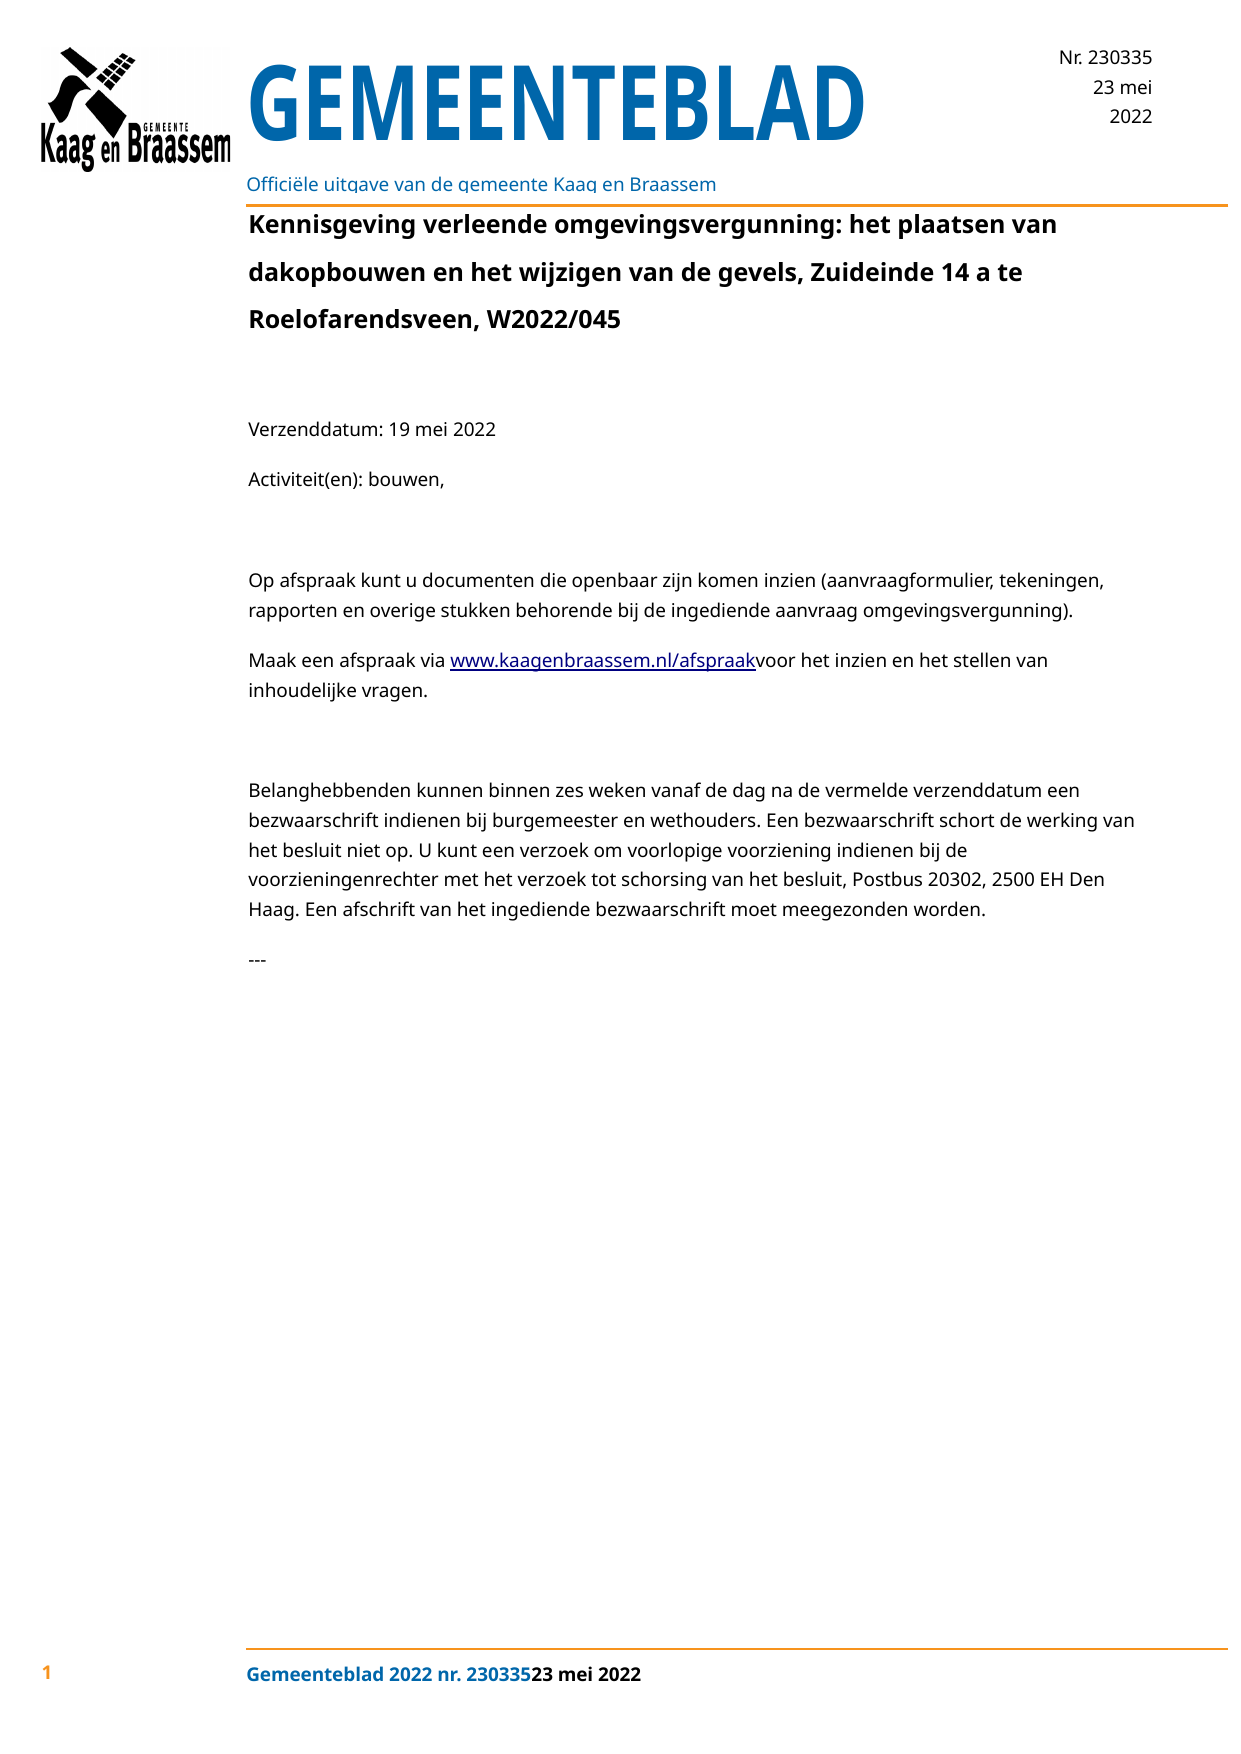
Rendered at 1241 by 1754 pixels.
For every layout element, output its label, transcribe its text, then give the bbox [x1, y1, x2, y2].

text Op afspraak kunt u documenten die openbaar zijn komen inzien (aanvraagformulier, tekeningen, rapporten en overige stukken behorende bij de ingediende aanvraag omgevingsvergunning). [248, 567, 1152, 622]
text Belanghebbenden kunnen binnen zes weken vanaf de dag na de vermelde verzenddatum een bezwaarschrift indienen bij burgemeester en wethouders. Een bezwaarschrift schort de werking van het besluit niet op. U kunt een verzoek om voorlopige voorziening indienen bij de voorzieningenrechter met het verzoek tot schorsing van het besluit, Postbus 20302, 2500 EH Den Haag. Een afschrift van het ingediende bezwaarschrift moet meegezonden worden. [248, 778, 1152, 922]
text Activiteit(en): bouwen, [248, 466, 1152, 492]
text --- [248, 946, 1152, 972]
text Maak een afspraak via www.kaagenbraassem.nl/afspraakvoor het inzien en het stellen van inhoudelijke vragen. [248, 647, 1152, 702]
text Kennisgeving verleende omgevingsvergunning: het plaatsen van dakopbouwen en het wijzigen van de gevels, Zuideinde 14 a te Roelofarendsveen, W2022/045 [248, 207, 1152, 336]
picture [41, 47, 231, 172]
text Verzenddatum: 19 mei 2022 [248, 416, 1152, 442]
